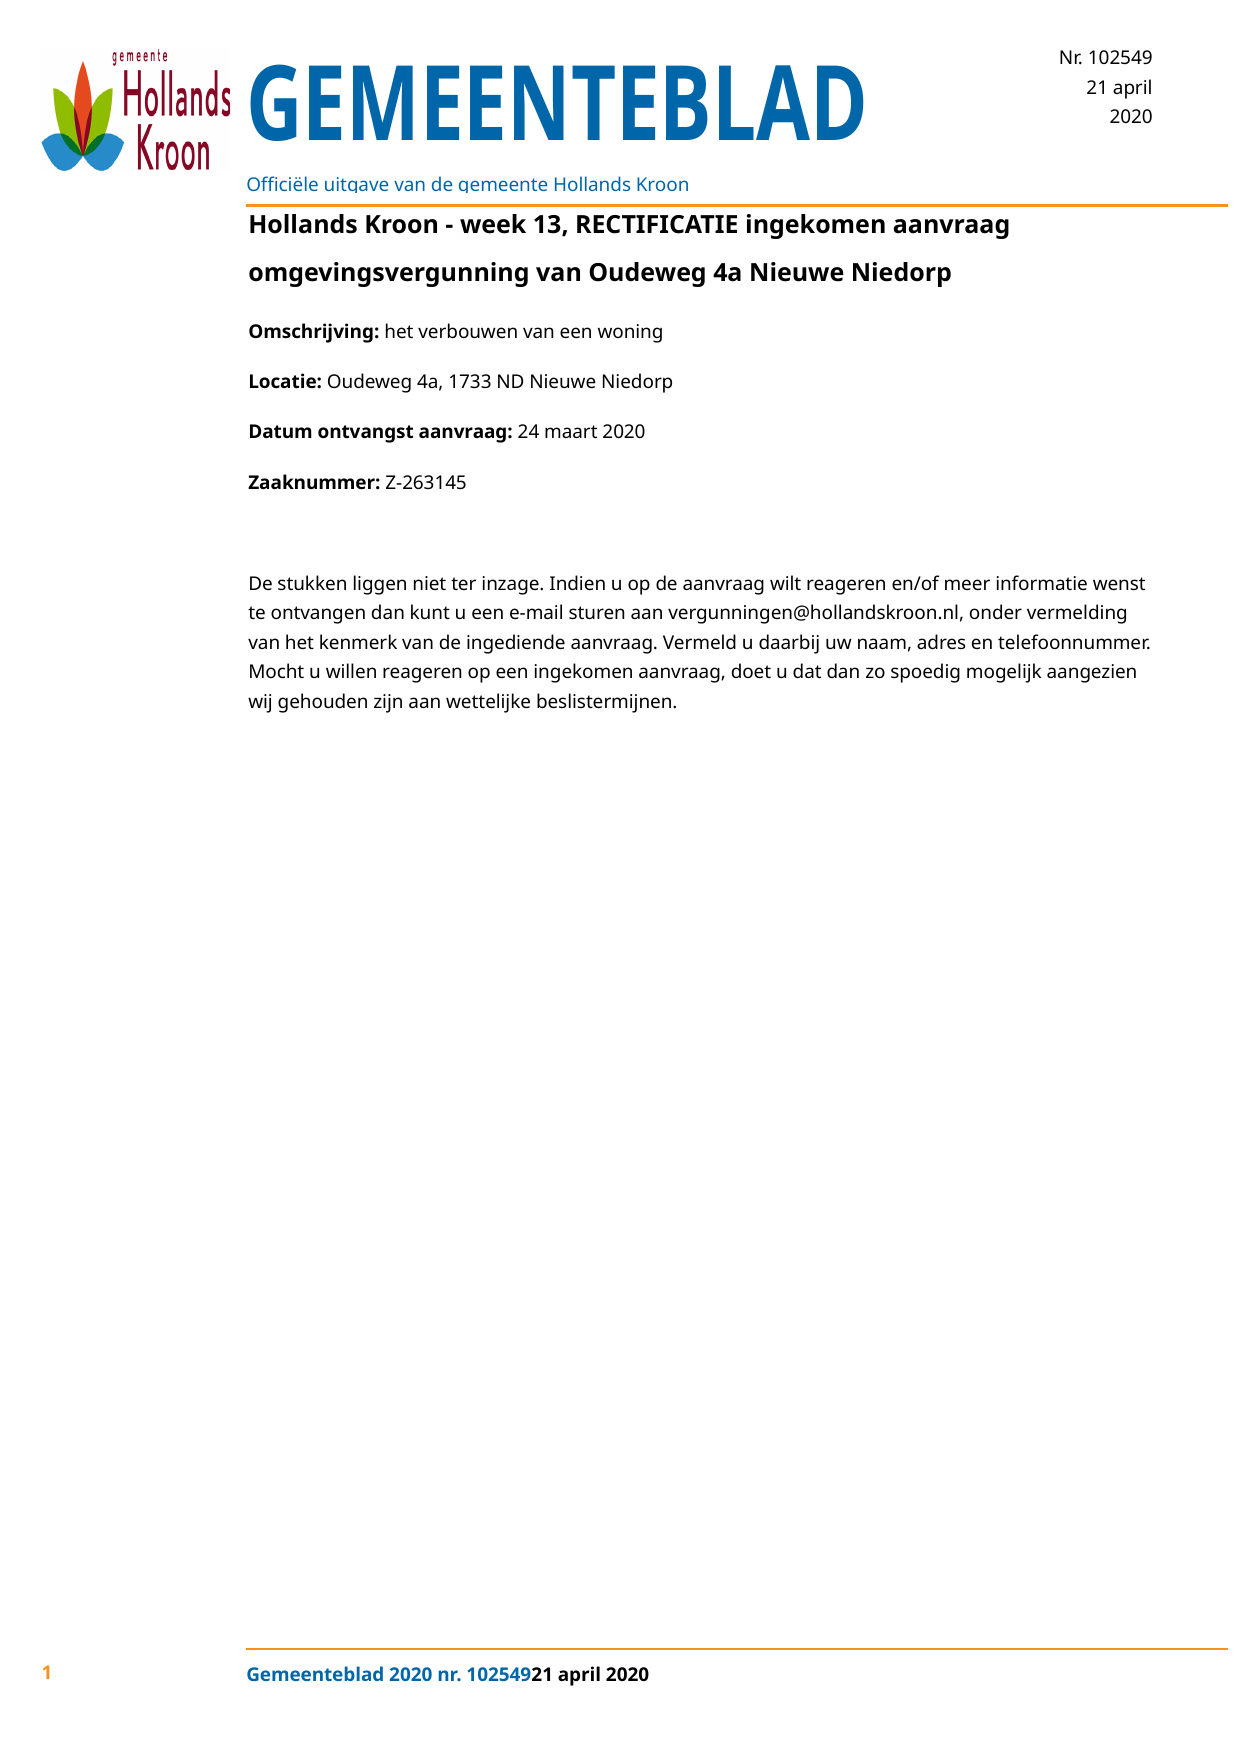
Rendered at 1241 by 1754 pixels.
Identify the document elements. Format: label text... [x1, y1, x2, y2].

text Zaaknummer: Z-263145 [248, 469, 1152, 495]
picture [41, 47, 231, 172]
text Locatie: Oudeweg 4a, 1733 ND Nieuwe Niedorp [248, 368, 1152, 394]
text De stukken liggen niet ter inzage. Indien u op de aanvraag wilt reageren en/of meer informatie wenst te ontvangen dan kunt u een e-mail sturen aan vergunningen@hollandskroon.nl, onder vermelding van het kenmerk van de ingediende aanvraag. Vermeld u daarbij uw naam, adres en telefoonnummer. Mocht u willen reageren op een ingekomen aanvraag, doet u dat dan zo spoedig mogelijk aangezien wij gehouden zijn aan wettelijke beslistermijnen. [248, 570, 1152, 714]
text Omschrijving: het verbouwen van een woning [248, 318, 1152, 344]
text Datum ontvangst aanvraag: 24 maart 2020 [248, 419, 1152, 444]
text Hollands Kroon - week 13, RECTIFICATIE ingekomen aanvraag omgevingsvergunning van Oudeweg 4a Nieuwe Niedorp [248, 207, 1152, 288]
